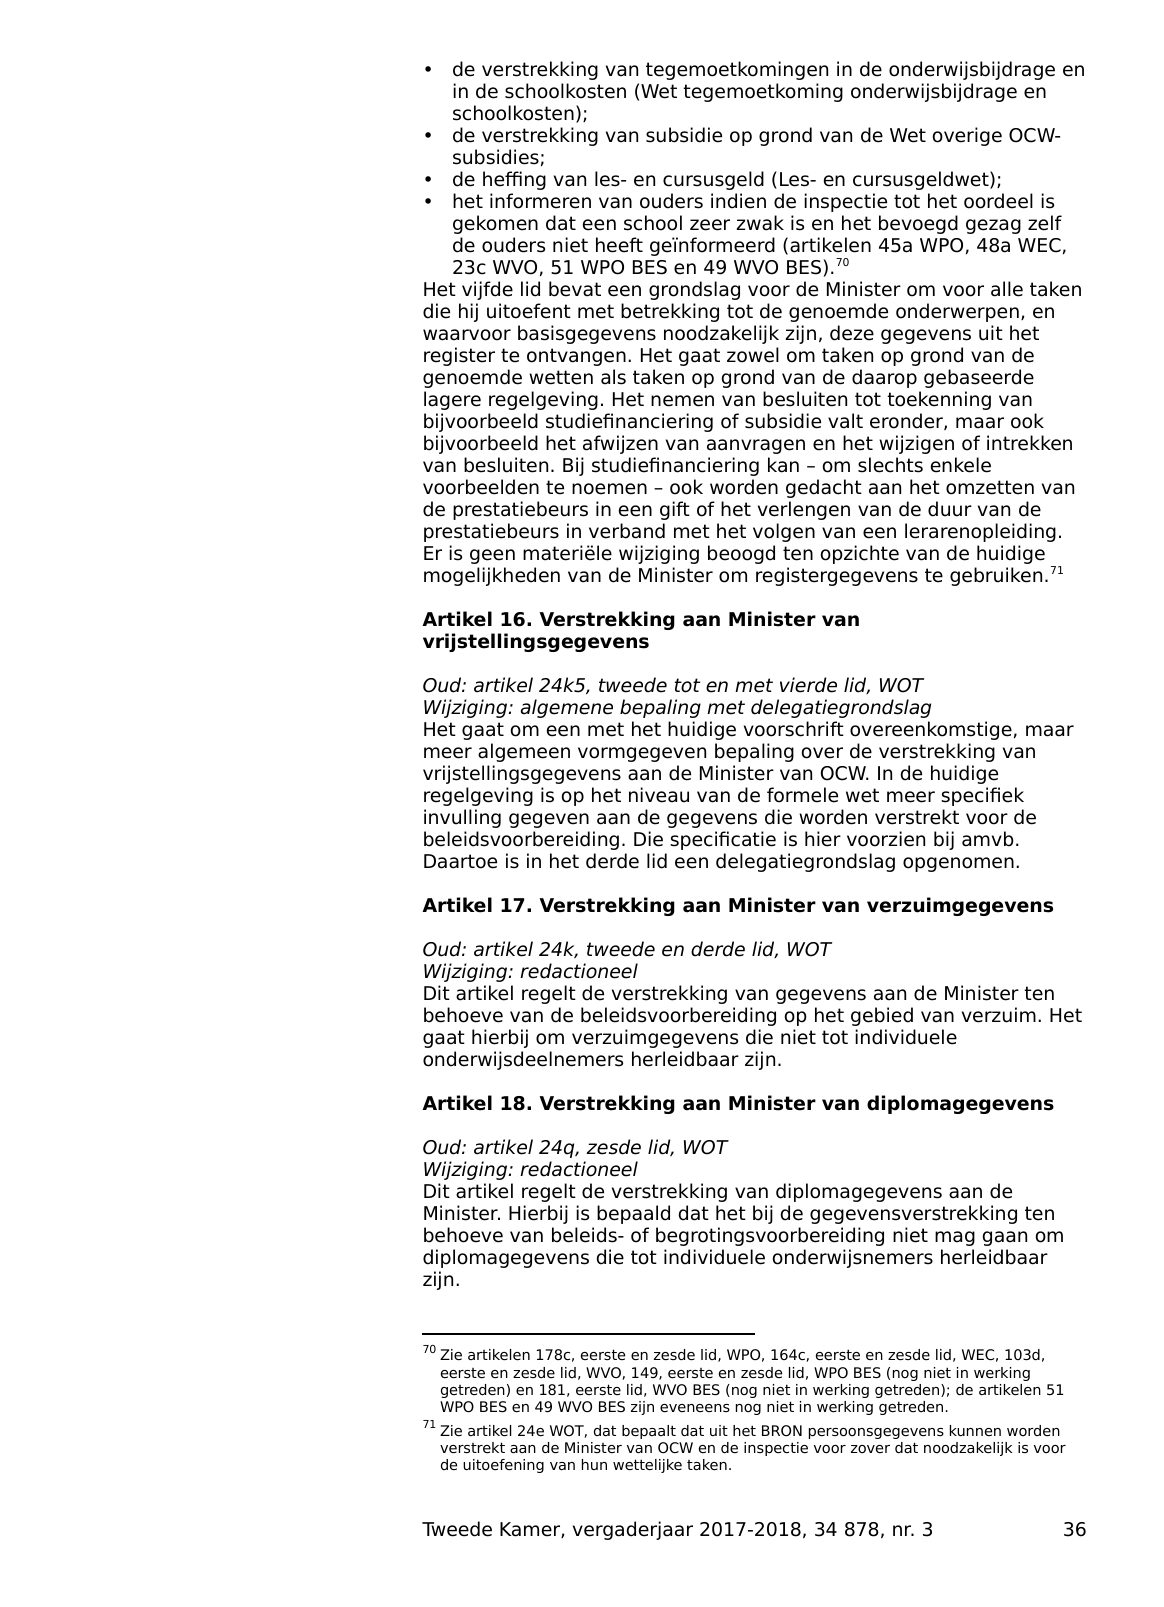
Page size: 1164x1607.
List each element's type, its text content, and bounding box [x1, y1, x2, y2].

text Dit artikel regelt de verstrekking van diplomagegevens aan de Minister. Hierbij is bepaald dat het bij de gegevensverstrekking ten behoeve van beleids- of begrotingsvoorbereiding niet mag gaan om diplomagegevens die tot individuele onderwijsnemers herleidbaar zijn. [422, 1181, 1087, 1291]
text • de verstrekking van subsidie op grond van de Wet overige OCW-subsidies; [422, 125, 1087, 169]
text Dit artikel regelt de verstrekking van gegevens aan de Minister ten behoeve van de beleidsvoorbereiding op het gebied van verzuim. Het gaat hierbij om verzuimgegevens die niet tot individuele onderwijsdeelnemers herleidbaar zijn. [422, 983, 1087, 1071]
text Wijziging: redactioneel [422, 961, 1087, 983]
subtitle Artikel 16. Verstrekking aan Minister van vrijstellingsgegevens [422, 609, 1087, 653]
text Wijziging: redactioneel [422, 1159, 1087, 1181]
text Oud: artikel 24k, tweede en derde lid, WOT [422, 939, 1087, 961]
text Oud: artikel 24q, zesde lid, WOT [422, 1137, 1087, 1159]
text Oud: artikel 24k5, tweede tot en met vierde lid, WOT [422, 675, 1087, 697]
text • het informeren van ouders indien de inspectie tot het oordeel is gekomen dat een school zeer zwak is en het bevoegd gezag zelf de ouders niet heeft geïnformeerd (artikelen 45a WPO, 48a WEC, 23c WVO, 51 WPO BES en 49 WVO BES). [422, 191, 1087, 279]
subtitle Artikel 17. Verstrekking aan Minister van verzuimgegevens [422, 895, 1087, 917]
text Het vijfde lid bevat een grondslag voor de Minister om voor alle taken die hij uitoefent met betrekking tot de genoemde onderwerpen, en waarvoor basisgegevens noodzakelijk zijn, deze gegevens uit het register te ontvangen. Het gaat zowel om taken op grond van de genoemde wetten als taken op grond van de daarop gebaseerde lagere regelgeving. Het nemen van besluiten tot toekenning van bijvoorbeeld studiefinanciering of subsidie valt eronder, maar ook bijvoorbeeld het afwijzen van aanvragen en het wijzigen of intrekken van besluiten. Bij studiefinanciering kan – om slechts enkele voorbeelden te noemen – ook worden gedacht aan het omzetten van de prestatiebeurs in een gift of het verlengen van de duur van de prestatiebeurs in verband met het volgen van een lerarenopleiding. Er is geen materiële wijziging beoogd ten opzichte van de huidige mogelijkheden van de Minister om registergegevens te gebruiken. [422, 279, 1087, 587]
text Wijziging: algemene bepaling met delegatiegrondslag [422, 697, 1087, 719]
text Zie artikelen 178c, eerste en zesde lid, WPO, 164c, eerste en zesde lid, WEC, 103d, eerste en zesde lid, WVO, 149, eerste en zesde lid, WPO BES (nog niet in werking getreden) en 181, eerste lid, WVO BES (nog niet in werking getreden); de artikelen 51 WPO BES en 49 WVO BES zijn eveneens nog niet in werking getreden. [422, 1343, 1087, 1416]
text Het gaat om een met het huidige voorschrift overeenkomstige, maar meer algemeen vormgegeven bepaling over de verstrekking van vrijstellingsgegevens aan de Minister van OCW. In de huidige regelgeving is op het niveau van de formele wet meer specifiek invulling gegeven aan de gegevens die worden verstrekt voor de beleidsvoorbereiding. Die specificatie is hier voorzien bij amvb. Daartoe is in het derde lid een delegatiegrondslag opgenomen. [422, 719, 1087, 873]
subtitle Artikel 18. Verstrekking aan Minister van diplomagegevens [422, 1093, 1087, 1115]
text • de heffing van les- en cursusgeld (Les- en cursusgeldwet); [422, 169, 1087, 191]
text Zie artikel 24e WOT, dat bepaalt dat uit het BRON persoonsgegevens kunnen worden verstrekt aan de Minister van OCW en de inspectie voor zover dat noodzakelijk is voor de uitoefening van hun wettelijke taken. [422, 1418, 1087, 1474]
text • de verstrekking van tegemoetkomingen in de onderwijsbijdrage en in de schoolkosten (Wet tegemoetkoming onderwijsbijdrage en schoolkosten); [422, 59, 1087, 125]
